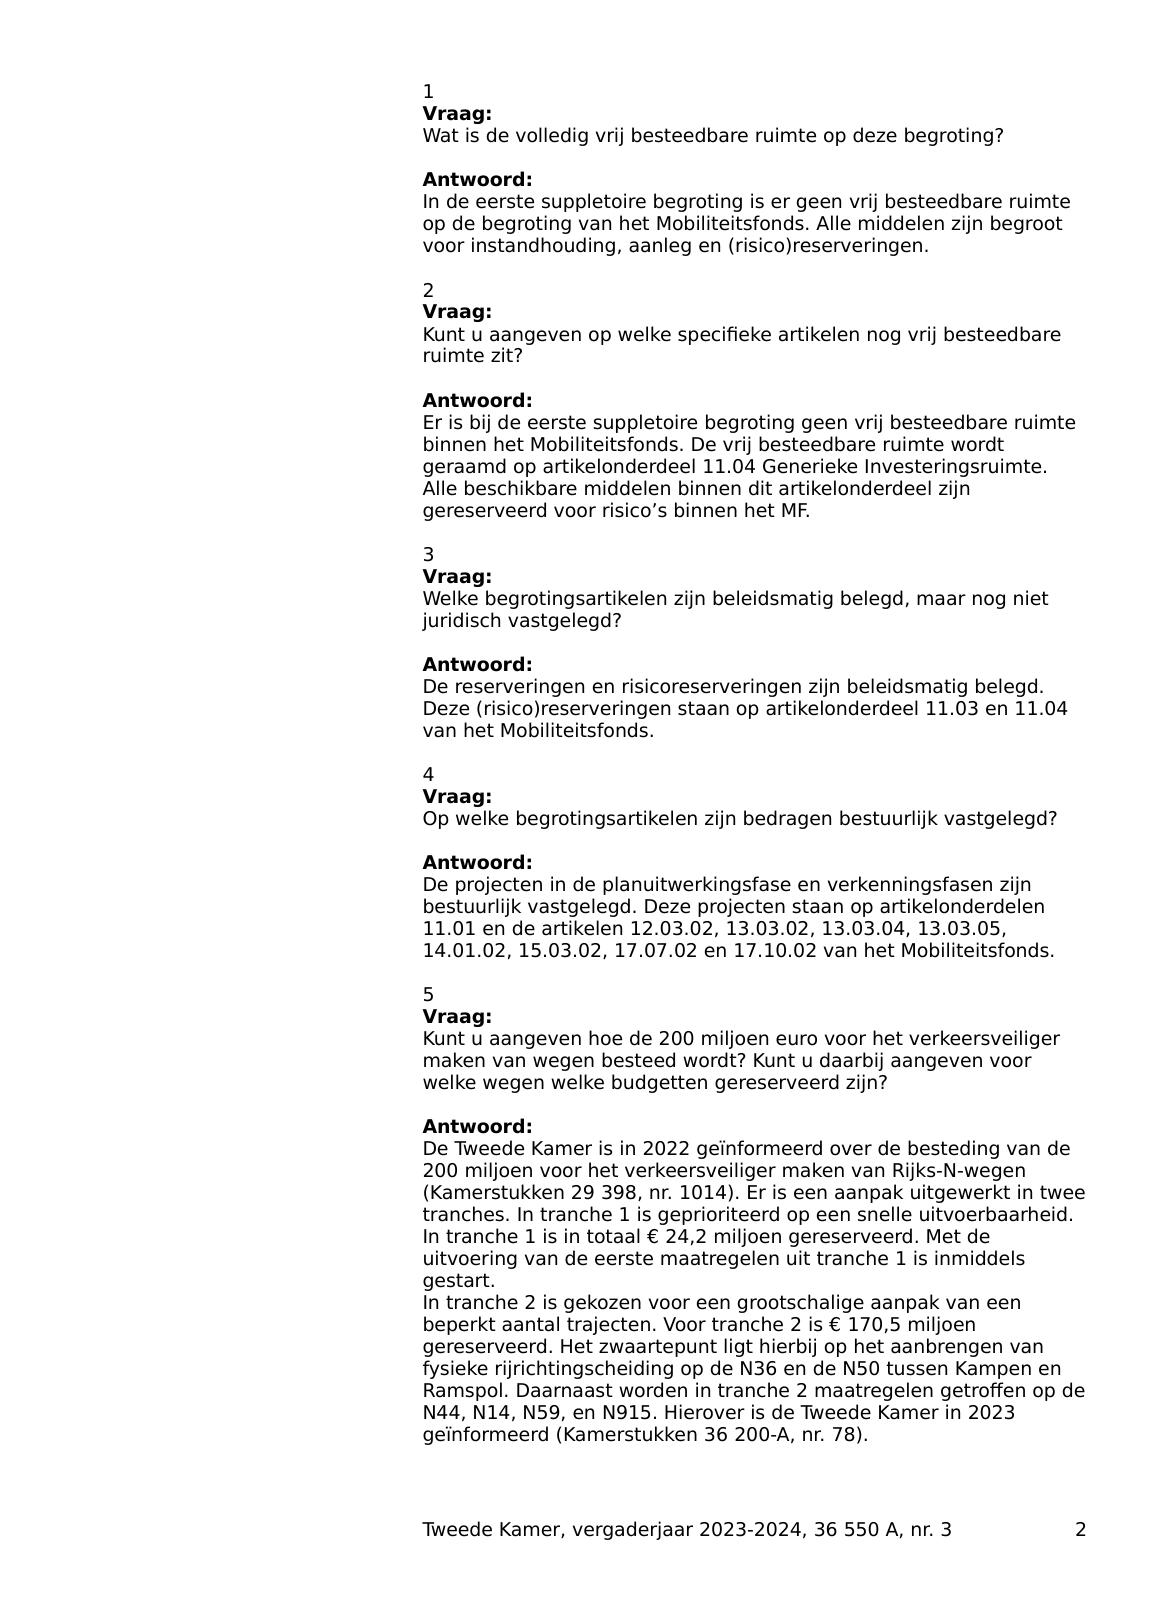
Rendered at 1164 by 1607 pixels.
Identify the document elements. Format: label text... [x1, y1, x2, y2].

text Welke begrotingsartikelen zijn beleidsmatig belegd, maar nog niet juridisch vastgelegd? [422, 588, 1087, 632]
text Antwoord: [422, 1116, 1087, 1138]
text Vraag: [422, 786, 1087, 808]
text 4 [422, 764, 1087, 786]
text In tranche 2 is gekozen voor een grootschalige aanpak van een beperkt aantal trajecten. Voor tranche 2 is € 170,5 miljoen gereserveerd. Het zwaartepunt ligt hierbij op het aanbrengen van fysieke rijrichtingscheiding op de N36 en de N50 tussen Kampen en Ramspol. Daarnaast worden in tranche 2 maatregelen getroffen op de N44, N14, N59, en N915. Hierover is de Tweede Kamer in 2023 geïnformeerd (Kamerstukken 36 200-A, nr. 78). [422, 1292, 1087, 1446]
text De reserveringen en risicoreserveringen zijn beleidsmatig belegd. Deze (risico)reserveringen staan op artikelonderdeel 11.03 en 11.04 van het Mobiliteitsfonds. [422, 676, 1087, 742]
text Antwoord: [422, 654, 1087, 676]
text De Tweede Kamer is in 2022 geïnformeerd over de besteding van de 200 miljoen voor het verkeersveiliger maken van Rijks-N-wegen (Kamerstukken 29 398, nr. 1014). Er is een aanpak uitgewerkt in twee tranches. In tranche 1 is geprioriteerd op een snelle uitvoerbaarheid. In tranche 1 is in totaal € 24,2 miljoen gereserveerd. Met de uitvoering van de eerste maatregelen uit tranche 1 is inmiddels gestart. [422, 1138, 1087, 1292]
text In de eerste suppletoire begroting is er geen vrij besteedbare ruimte op de begroting van het Mobiliteitsfonds. Alle middelen zijn begroot voor instandhouding, aanleg en (risico)reserveringen. [422, 191, 1087, 257]
text Vraag: [422, 301, 1087, 323]
text Vraag: [422, 103, 1087, 125]
text Antwoord: [422, 169, 1087, 191]
text De projecten in de planuitwerkingsfase en verkenningsfasen zijn bestuurlijk vastgelegd. Deze projecten staan op artikelonderdelen 11.01 en de artikelen 12.03.02, 13.03.02, 13.03.04, 13.03.05, 14.01.02, 15.03.02, 17.07.02 en 17.10.02 van het Mobiliteitsfonds. [422, 874, 1087, 962]
text Wat is de volledig vrij besteedbare ruimte op deze begroting? [422, 125, 1087, 147]
text Vraag: [422, 1006, 1087, 1028]
text Antwoord: [422, 389, 1087, 412]
text Kunt u aangeven op welke specifieke artikelen nog vrij besteedbare ruimte zit? [422, 323, 1087, 367]
text 1 [422, 81, 1087, 103]
text 2 [422, 279, 1087, 301]
text 3 [422, 544, 1087, 566]
text Kunt u aangeven hoe de 200 miljoen euro voor het verkeersveiliger maken van wegen besteed wordt? Kunt u daarbij aangeven voor welke wegen welke budgetten gereserveerd zijn? [422, 1028, 1087, 1094]
text Op welke begrotingsartikelen zijn bedragen bestuurlijk vastgelegd? [422, 808, 1087, 830]
text Er is bij de eerste suppletoire begroting geen vrij besteedbare ruimte binnen het Mobiliteitsfonds. De vrij besteedbare ruimte wordt geraamd op artikelonderdeel 11.04 Generieke Investeringsruimte. Alle beschikbare middelen binnen dit artikelonderdeel zijn gereserveerd voor risico’s binnen het MF. [422, 412, 1087, 521]
text Vraag: [422, 566, 1087, 588]
text Antwoord: [422, 852, 1087, 874]
text 5 [422, 984, 1087, 1006]
